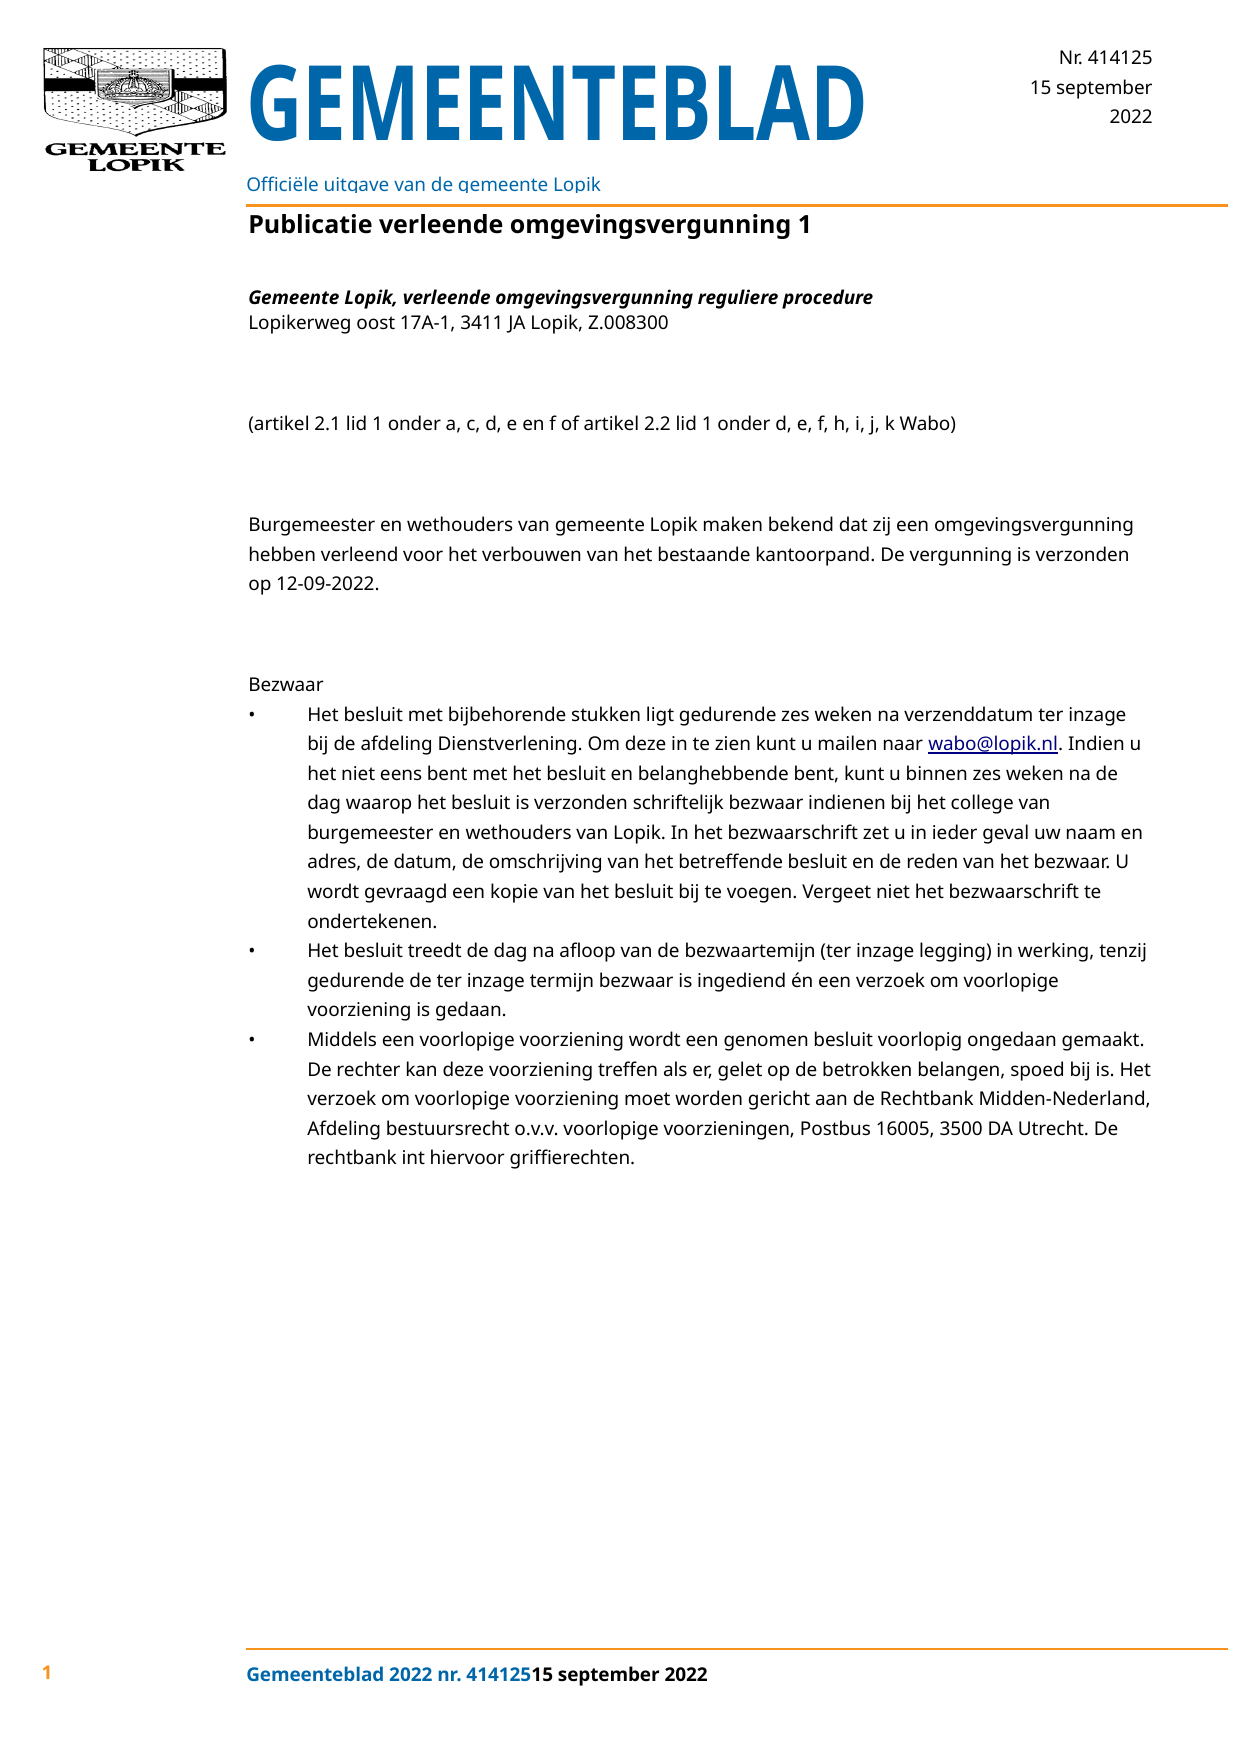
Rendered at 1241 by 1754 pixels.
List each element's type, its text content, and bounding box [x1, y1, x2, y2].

text (artikel 2.1 lid 1 onder a, c, d, e en f of artikel 2.2 lid 1 onder d, e, f, h, i, j, k Wabo) [248, 410, 1152, 436]
list Middels een voorlopige voorziening wordt een genomen besluit voorlopig ongedaan gemaakt. De rechter kan deze voorziening treffen als er, gelet op de betrokken belangen, spoed bij is. Het verzoek om voorlopige voorziening moet worden gericht aan de Rechtbank Midden-Nederland, Afdeling bestuursrecht o.v.v. voorlopige voorzieningen, Postbus 16005, 3500 DA Utrecht. De rechtbank int hiervoor griffierechten. [248, 1026, 1152, 1170]
text Publicatie verleende omgevingsvergunning 1 [248, 207, 1152, 241]
text Burgemeester en wethouders van gemeente Lopik maken bekend dat zij een omgevingsvergunning hebben verleend voor het verbouwen van het bestaande kantoorpand. De vergunning is verzonden op 12-09-2022. [248, 511, 1152, 596]
list Het besluit met bijbehorende stukken ligt gedurende zes weken na verzenddatum ter inzage bij de afdeling Dienstverlening. Om deze in te zien kunt u mailen naar wabo@lopik.nl. Indien u het niet eens bent met het besluit en belanghebbende bent, kunt u binnen zes weken na de dag waarop het besluit is verzonden schriftelijk bezwaar indienen bij het college van burgemeester en wethouders van Lopik. In het bezwaarschrift zet u in ieder geval uw naam en adres, de datum, de omschrijving van het betreffende besluit en de reden van het bezwaar. U wordt gevraagd een kopie van het besluit bij te voegen. Vergeet niet het bezwaarschrift te ondertekenen. [248, 701, 1152, 934]
text Lopikerweg oost 17A-1, 3411 JA Lopik, Z.008300 [248, 309, 1152, 335]
list Het besluit treedt de dag na afloop van de bezwaartemijn (ter inzage legging) in werking, tenzij gedurende de ter inzage termijn bezwaar is ingediend én een verzoek om voorlopige voorziening is gedaan. [248, 937, 1152, 1022]
picture [41, 47, 231, 172]
text Bezwaar [248, 671, 1152, 697]
text Gemeente Lopik, verleende omgevingsvergunning reguliere procedure [248, 284, 1152, 309]
